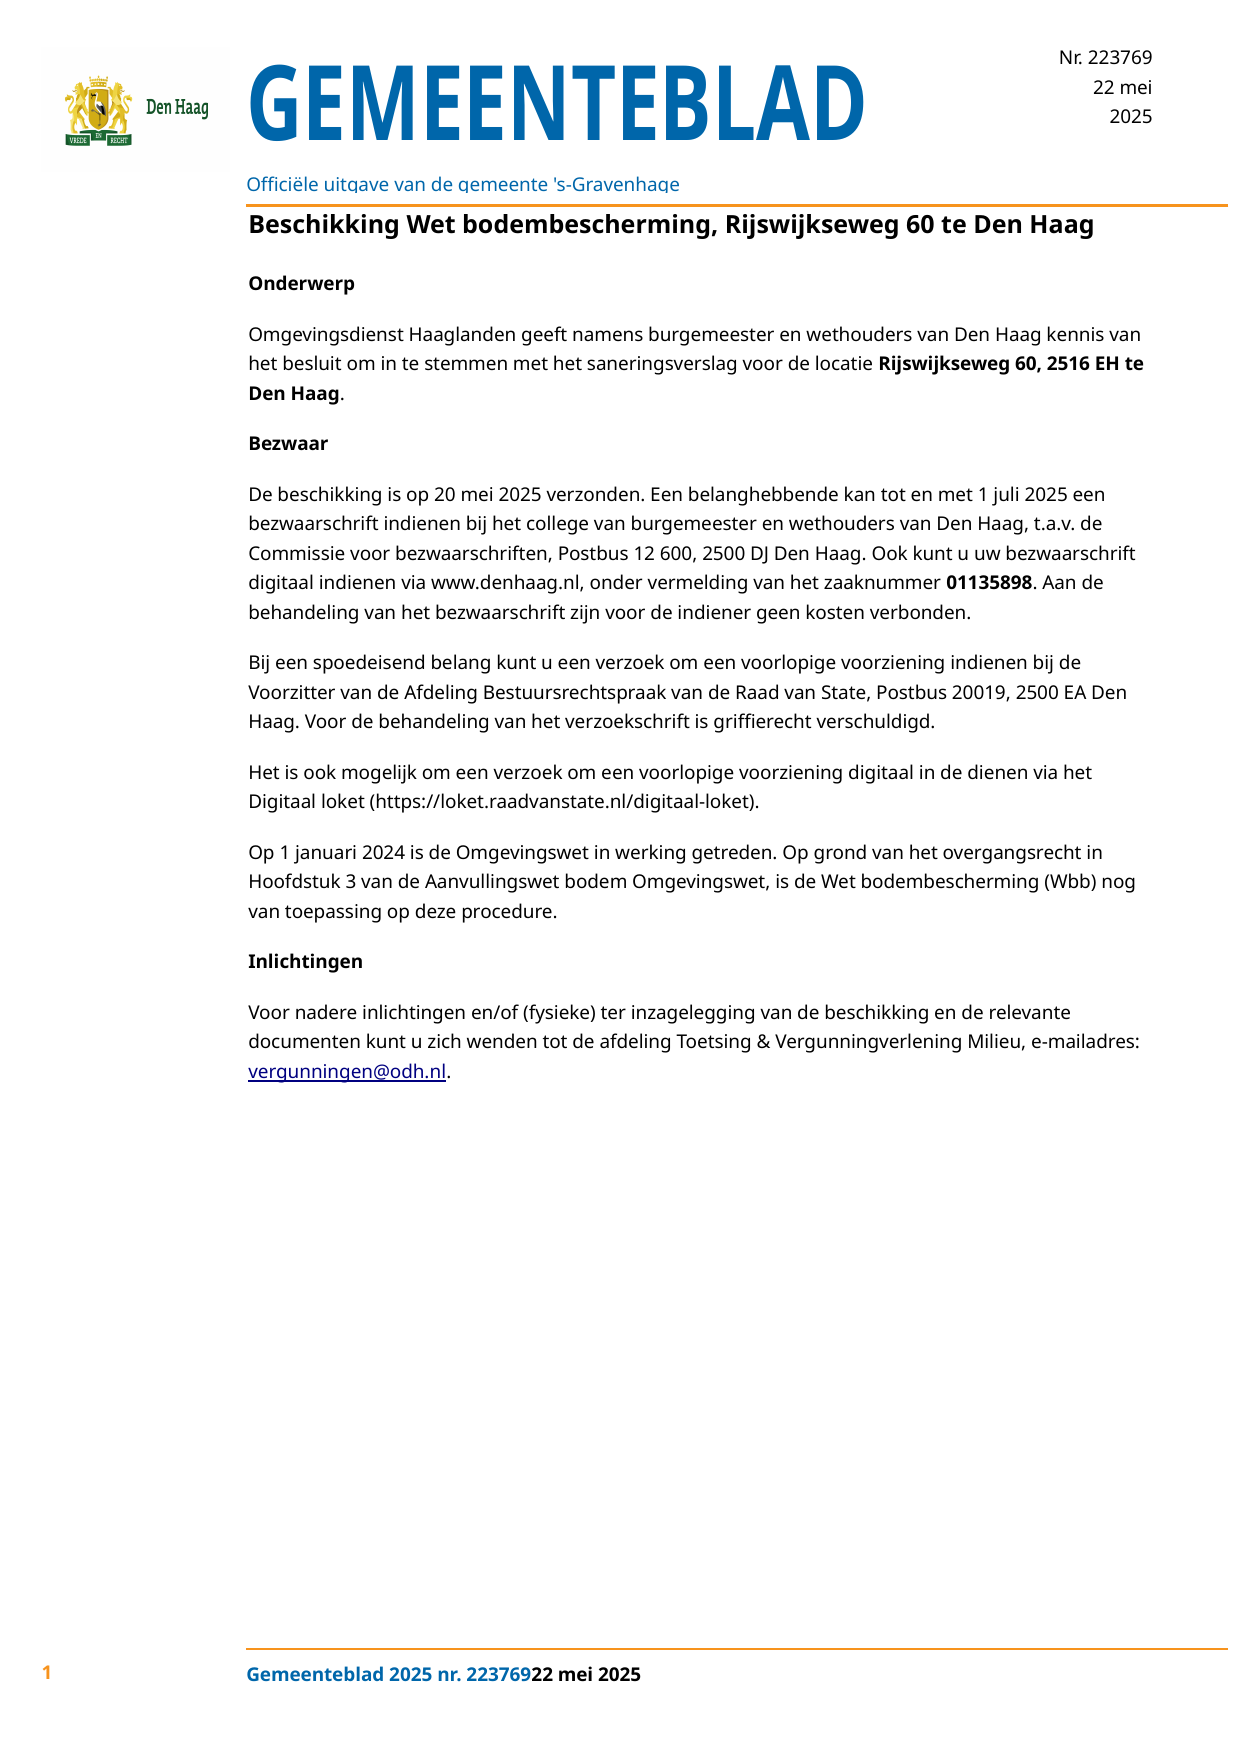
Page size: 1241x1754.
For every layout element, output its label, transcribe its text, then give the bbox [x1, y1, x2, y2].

text Omgevingsdienst Haaglanden geeft namens burgemeester en wethouders van Den Haag kennis van het besluit om in te stemmen met het saneringsverslag voor de locatie Rijswijkseweg 60, 2516 EH te Den Haag. [248, 321, 1152, 406]
text Voor nadere inlichtingen en/of (fysieke) ter inzagelegging van de beschikking en de relevante documenten kunt u zich wenden tot de afdeling Toetsing & Vergunningverlening Milieu, e-mailadres: vergunningen@odh.nl. [248, 999, 1152, 1084]
text De beschikking is op 20 mei 2025 verzonden. Een belanghebbende kan tot en met 1 juli 2025 een bezwaarschrift indienen bij het college van burgemeester en wethouders van Den Haag, t.a.v. de Commissie voor bezwaarschriften, Postbus 12 600, 2500 DJ Den Haag. Ook kunt u uw bezwaarschrift digitaal indienen via www.denhaag.nl, onder vermelding van het zaaknummer 01135898. Aan de behandeling van het bezwaarschrift zijn voor de indiener geen kosten verbonden. [248, 481, 1152, 625]
text Beschikking Wet bodembescherming, Rijswijkseweg 60 te Den Haag [248, 207, 1152, 241]
picture [41, 47, 231, 172]
text Onderwerp [248, 270, 1152, 296]
text Op 1 januari 2024 is de Omgevingswet in werking getreden. Op grond van het overgangsrecht in Hoofdstuk 3 van de Aanvullingswet bodem Omgevingswet, is de Wet bodembescherming (Wbb) nog van toepassing op deze procedure. [248, 839, 1152, 924]
text Bezwaar [248, 430, 1152, 456]
text Inlichtingen [248, 949, 1152, 974]
text Bij een spoedeisend belang kunt u een verzoek om een voorlopige voorziening indienen bij de Voorzitter van de Afdeling Bestuursrechtspraak van de Raad van State, Postbus 20019, 2500 EA Den Haag. Voor de behandeling van het verzoekschrift is griffierecht verschuldigd. [248, 649, 1152, 734]
text Het is ook mogelijk om een verzoek om een voorlopige voorziening digitaal in de dienen via het Digitaal loket (https://loket.raadvanstate.nl/digitaal-loket). [248, 759, 1152, 814]
